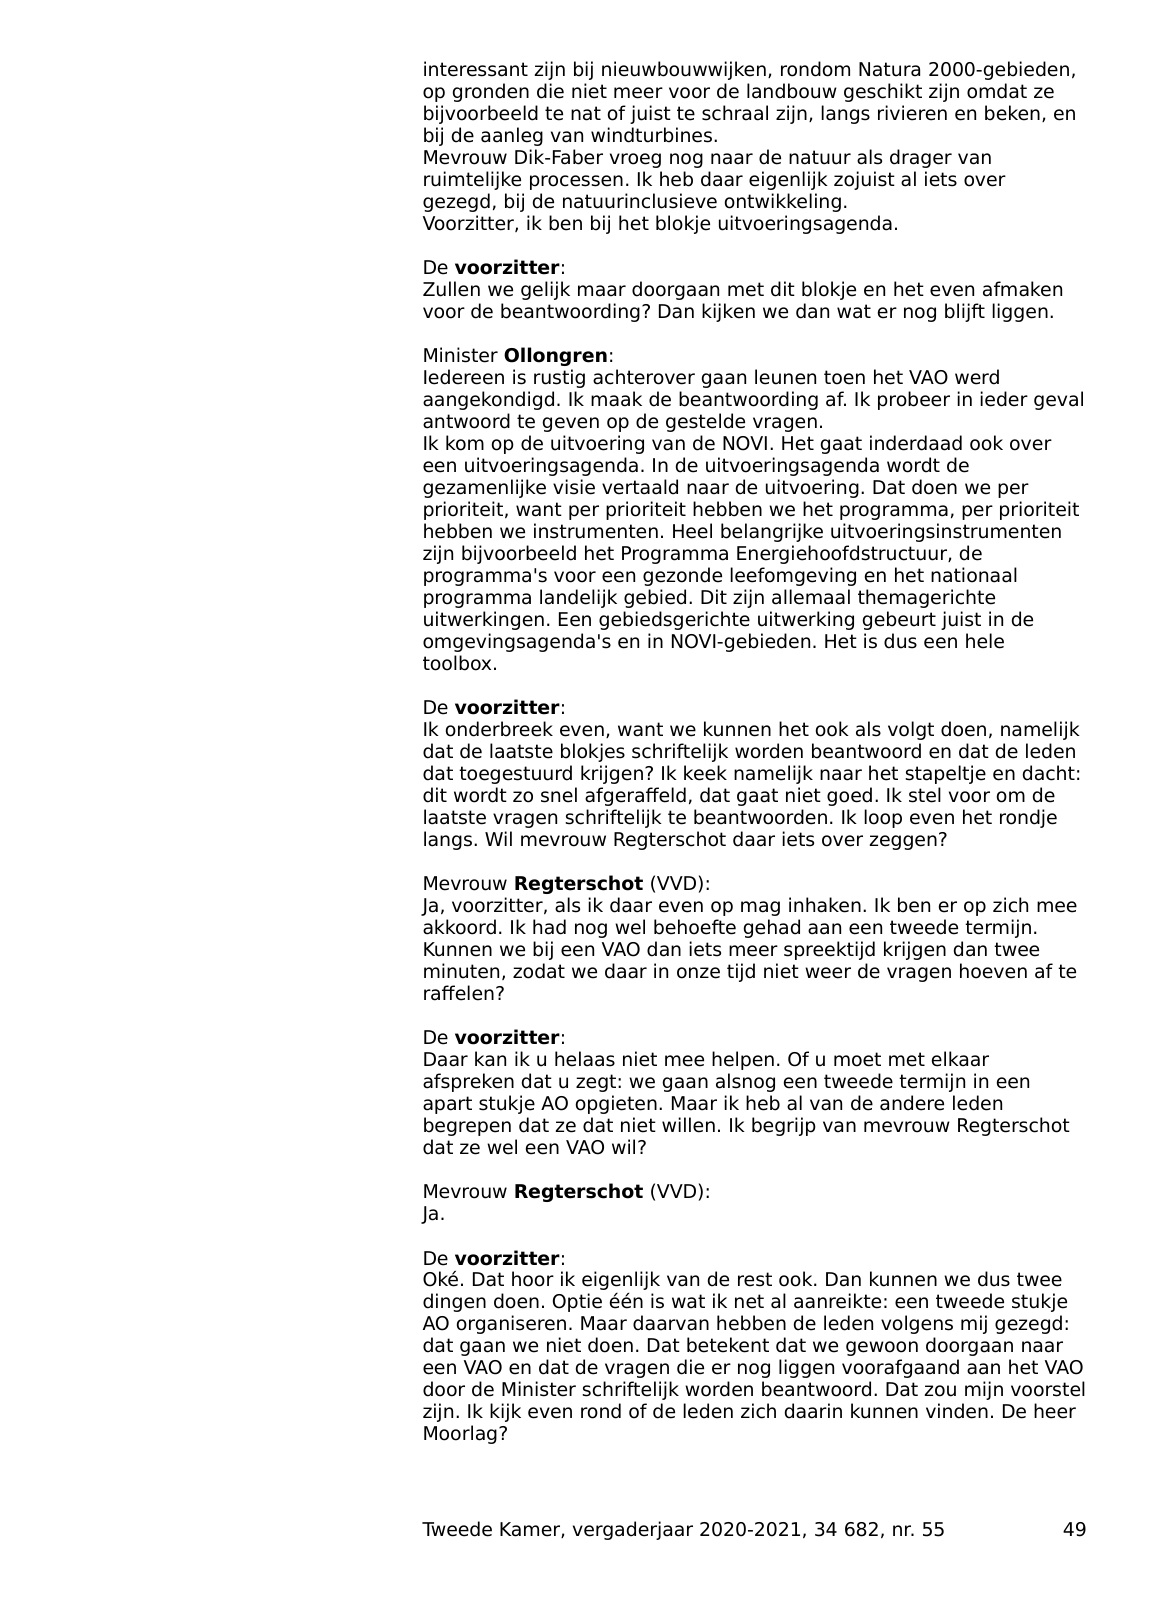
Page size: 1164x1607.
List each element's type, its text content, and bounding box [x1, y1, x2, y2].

text Daar kan ik u helaas niet mee helpen. Of u moet met elkaar afspreken dat u zegt: we gaan alsnog een tweede termijn in een apart stukje AO opgieten. Maar ik heb al van de andere leden begrepen dat ze dat niet willen. Ik begrijp van mevrouw Regterschot dat ze wel een VAO wil? [422, 1049, 1087, 1159]
text Ja. [422, 1203, 1087, 1225]
text Voorzitter, ik ben bij het blokje uitvoeringsagenda. [422, 213, 1087, 235]
text De voorzitter: [422, 257, 1087, 279]
text Mevrouw Regterschot (VVD): [422, 873, 1087, 895]
text De voorzitter: [422, 1247, 1087, 1269]
text Ik kom op de uitvoering van de NOVI. Het gaat inderdaad ook over een uitvoeringsagenda. In de uitvoeringsagenda wordt de gezamenlijke visie vertaald naar de uitvoering. Dat doen we per prioriteit, want per prioriteit hebben we het programma, per prioriteit hebben we instrumenten. Heel belangrijke uitvoeringsinstrumenten zijn bijvoorbeeld het Programma Energiehoofdstructuur, de programma's voor een gezonde leefomgeving en het nationaal programma landelijk gebied. Dit zijn allemaal themagerichte uitwerkingen. Een gebiedsgerichte uitwerking gebeurt juist in de omgevingsagenda's en in NOVI-gebieden. Het is dus een hele toolbox. [422, 433, 1087, 675]
text Ik onderbreek even, want we kunnen het ook als volgt doen, namelijk dat de laatste blokjes schriftelijk worden beantwoord en dat de leden dat toegestuurd krijgen? Ik keek namelijk naar het stapeltje en dacht: dit wordt zo snel afgeraffeld, dat gaat niet goed. Ik stel voor om de laatste vragen schriftelijk te beantwoorden. Ik loop even het rondje langs. Wil mevrouw Regterschot daar iets over zeggen? [422, 719, 1087, 851]
text De voorzitter: [422, 697, 1087, 719]
text De voorzitter: [422, 1027, 1087, 1049]
text Mevrouw Regterschot (VVD): [422, 1181, 1087, 1203]
text interessant zijn bij nieuwbouwwijken, rondom Natura 2000-gebieden, op gronden die niet meer voor de landbouw geschikt zijn omdat ze bijvoorbeeld te nat of juist te schraal zijn, langs rivieren en beken, en bij de aanleg van windturbines. [422, 59, 1087, 147]
text Zullen we gelijk maar doorgaan met dit blokje en het even afmaken voor de beantwoording? Dan kijken we dan wat er nog blijft liggen. [422, 279, 1087, 323]
text Iedereen is rustig achterover gaan leunen toen het VAO werd aangekondigd. Ik maak de beantwoording af. Ik probeer in ieder geval antwoord te geven op de gestelde vragen. [422, 367, 1087, 433]
text Ja, voorzitter, als ik daar even op mag inhaken. Ik ben er op zich mee akkoord. Ik had nog wel behoefte gehad aan een tweede termijn. Kunnen we bij een VAO dan iets meer spreektijd krijgen dan twee minuten, zodat we daar in onze tijd niet weer de vragen hoeven af te raffelen? [422, 895, 1087, 1005]
text Oké. Dat hoor ik eigenlijk van de rest ook. Dan kunnen we dus twee dingen doen. Optie één is wat ik net al aanreikte: een tweede stukje AO organiseren. Maar daarvan hebben de leden volgens mij gezegd: dat gaan we niet doen. Dat betekent dat we gewoon doorgaan naar een VAO en dat de vragen die er nog liggen voorafgaand aan het VAO door de Minister schriftelijk worden beantwoord. Dat zou mijn voorstel zijn. Ik kijk even rond of de leden zich daarin kunnen vinden. De heer Moorlag? [422, 1269, 1087, 1445]
text Minister Ollongren: [422, 345, 1087, 367]
text Mevrouw Dik-Faber vroeg nog naar de natuur als drager van ruimtelijke processen. Ik heb daar eigenlijk zojuist al iets over gezegd, bij de natuurinclusieve ontwikkeling. [422, 147, 1087, 213]
